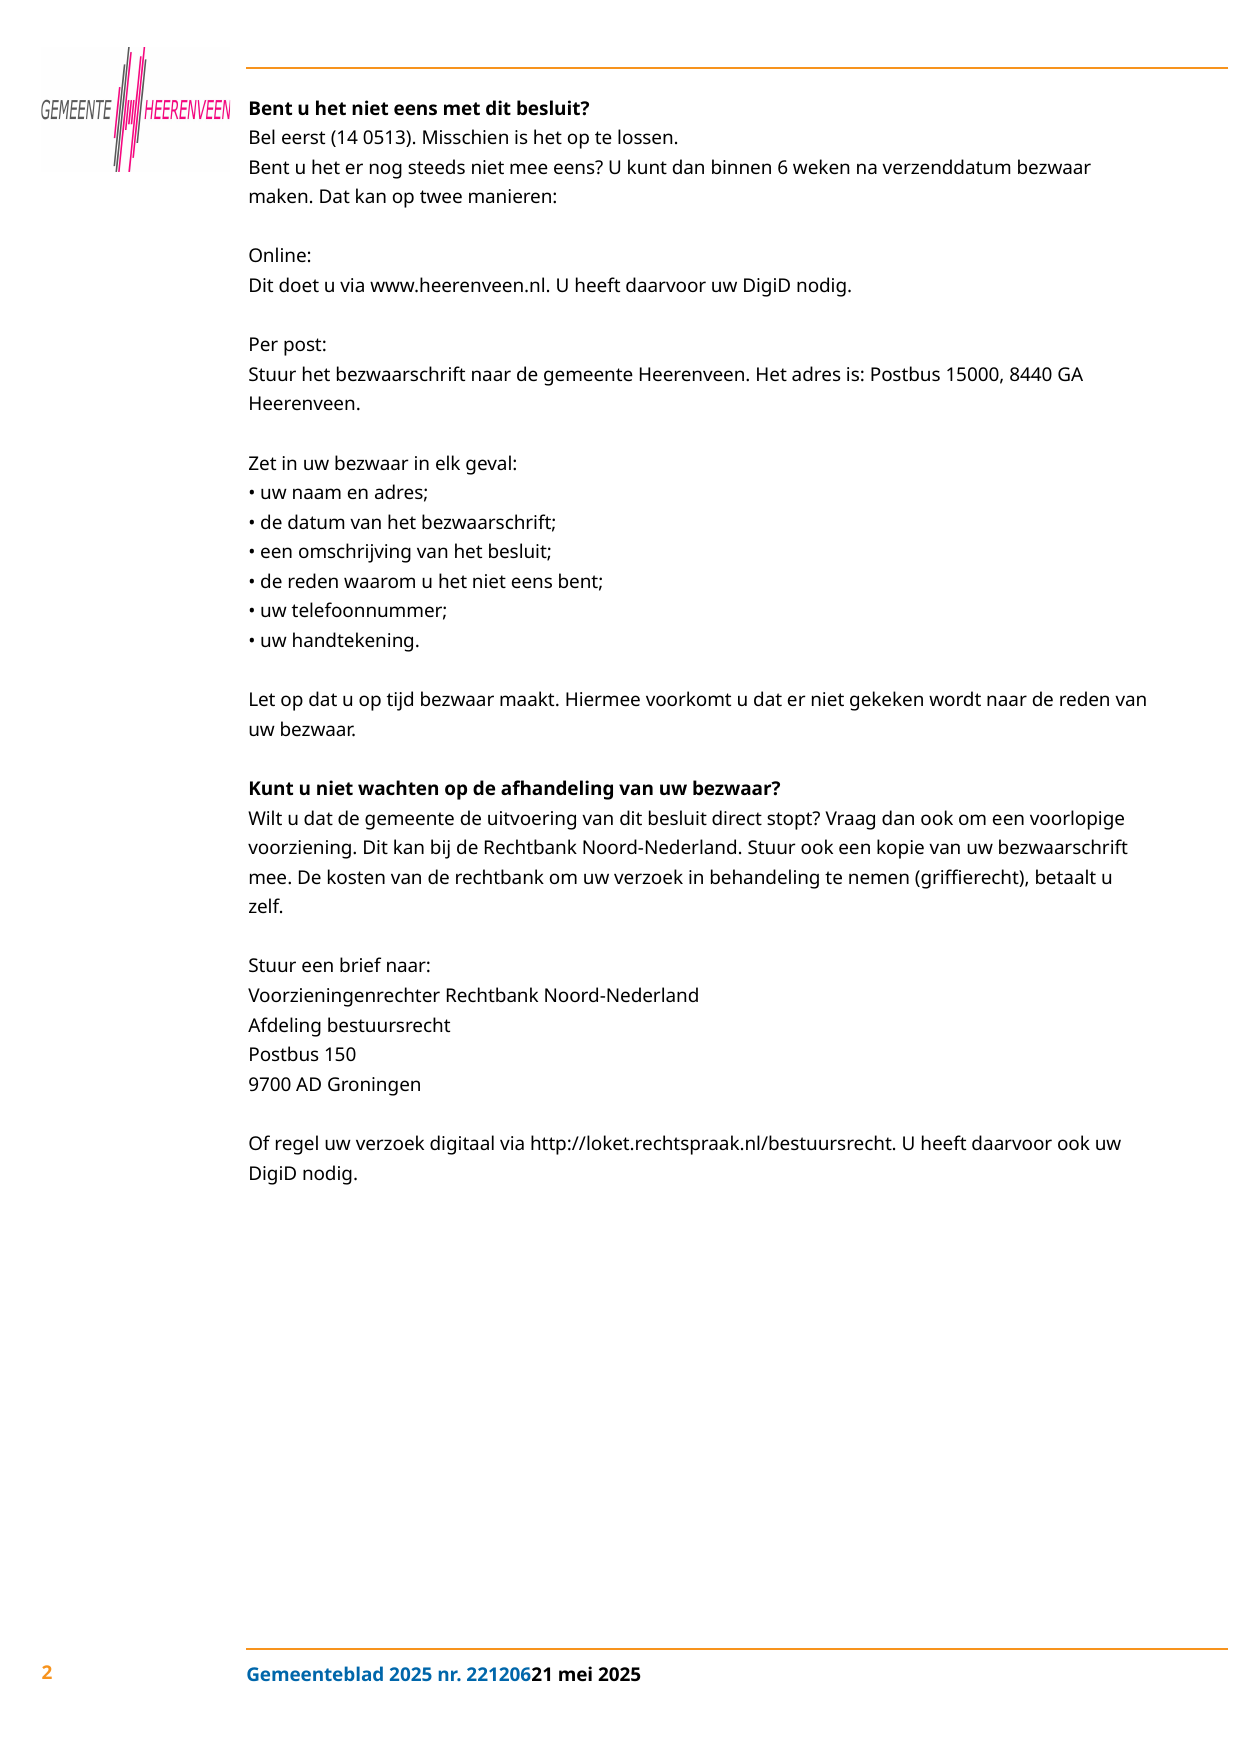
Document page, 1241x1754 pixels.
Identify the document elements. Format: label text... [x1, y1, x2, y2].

text Bent u het niet eens met dit besluit? [248, 95, 1152, 121]
text • uw handtekening. [248, 627, 1152, 653]
text Stuur het bezwaarschrift naar de gemeente Heerenveen. Het adres is: Postbus 15000, 8440 GA Heerenveen. [248, 361, 1152, 416]
text • een omschrijving van het besluit; [248, 538, 1152, 564]
text 9700 AD Groningen [248, 1071, 1152, 1097]
text Bent u het er nog steeds niet mee eens? U kunt dan binnen 6 weken na verzenddatum bezwaar maken. Dat kan op twee manieren: [248, 154, 1152, 209]
text • de reden waarom u het niet eens bent; [248, 568, 1152, 594]
text Kunt u niet wachten op de afhandeling van uw bezwaar? [248, 775, 1152, 801]
text Zet in uw bezwaar in elk geval: [248, 450, 1152, 476]
text Afdeling bestuursrecht [248, 1012, 1152, 1038]
text Let op dat u op tijd bezwaar maakt. Hiermee voorkomt u dat er niet gekeken wordt naar de reden van uw bezwaar. [248, 686, 1152, 742]
text Dit doet u via www.heerenveen.nl. U heeft daarvoor uw DigiD nodig. [248, 272, 1152, 298]
text Wilt u dat de gemeente de uitvoering van dit besluit direct stopt? Vraag dan ook om een voorlopige voorziening. Dit kan bij de Rechtbank Noord-Nederland. Stuur ook een kopie van uw bezwaarschrift mee. De kosten van de rechtbank om uw verzoek in behandeling te nemen (griffierecht), betaalt u zelf. [248, 805, 1152, 919]
text • de datum van het bezwaarschrift; [248, 509, 1152, 535]
text Of regel uw verzoek digitaal via http://loket.rechtspraak.nl/bestuursrecht. U heeft daarvoor ook uw DigiD nodig. [248, 1130, 1152, 1186]
picture [41, 47, 231, 172]
text • uw telefoonnummer; [248, 598, 1152, 623]
text Stuur een brief naar: [248, 953, 1152, 978]
text Online: [248, 243, 1152, 268]
text • uw naam en adres; [248, 479, 1152, 505]
text Per post: [248, 331, 1152, 357]
text Voorzieningenrechter Rechtbank Noord-Nederland [248, 982, 1152, 1008]
text Postbus 150 [248, 1041, 1152, 1067]
text Bel eerst (14 0513). Misschien is het op te lossen. [248, 124, 1152, 150]
